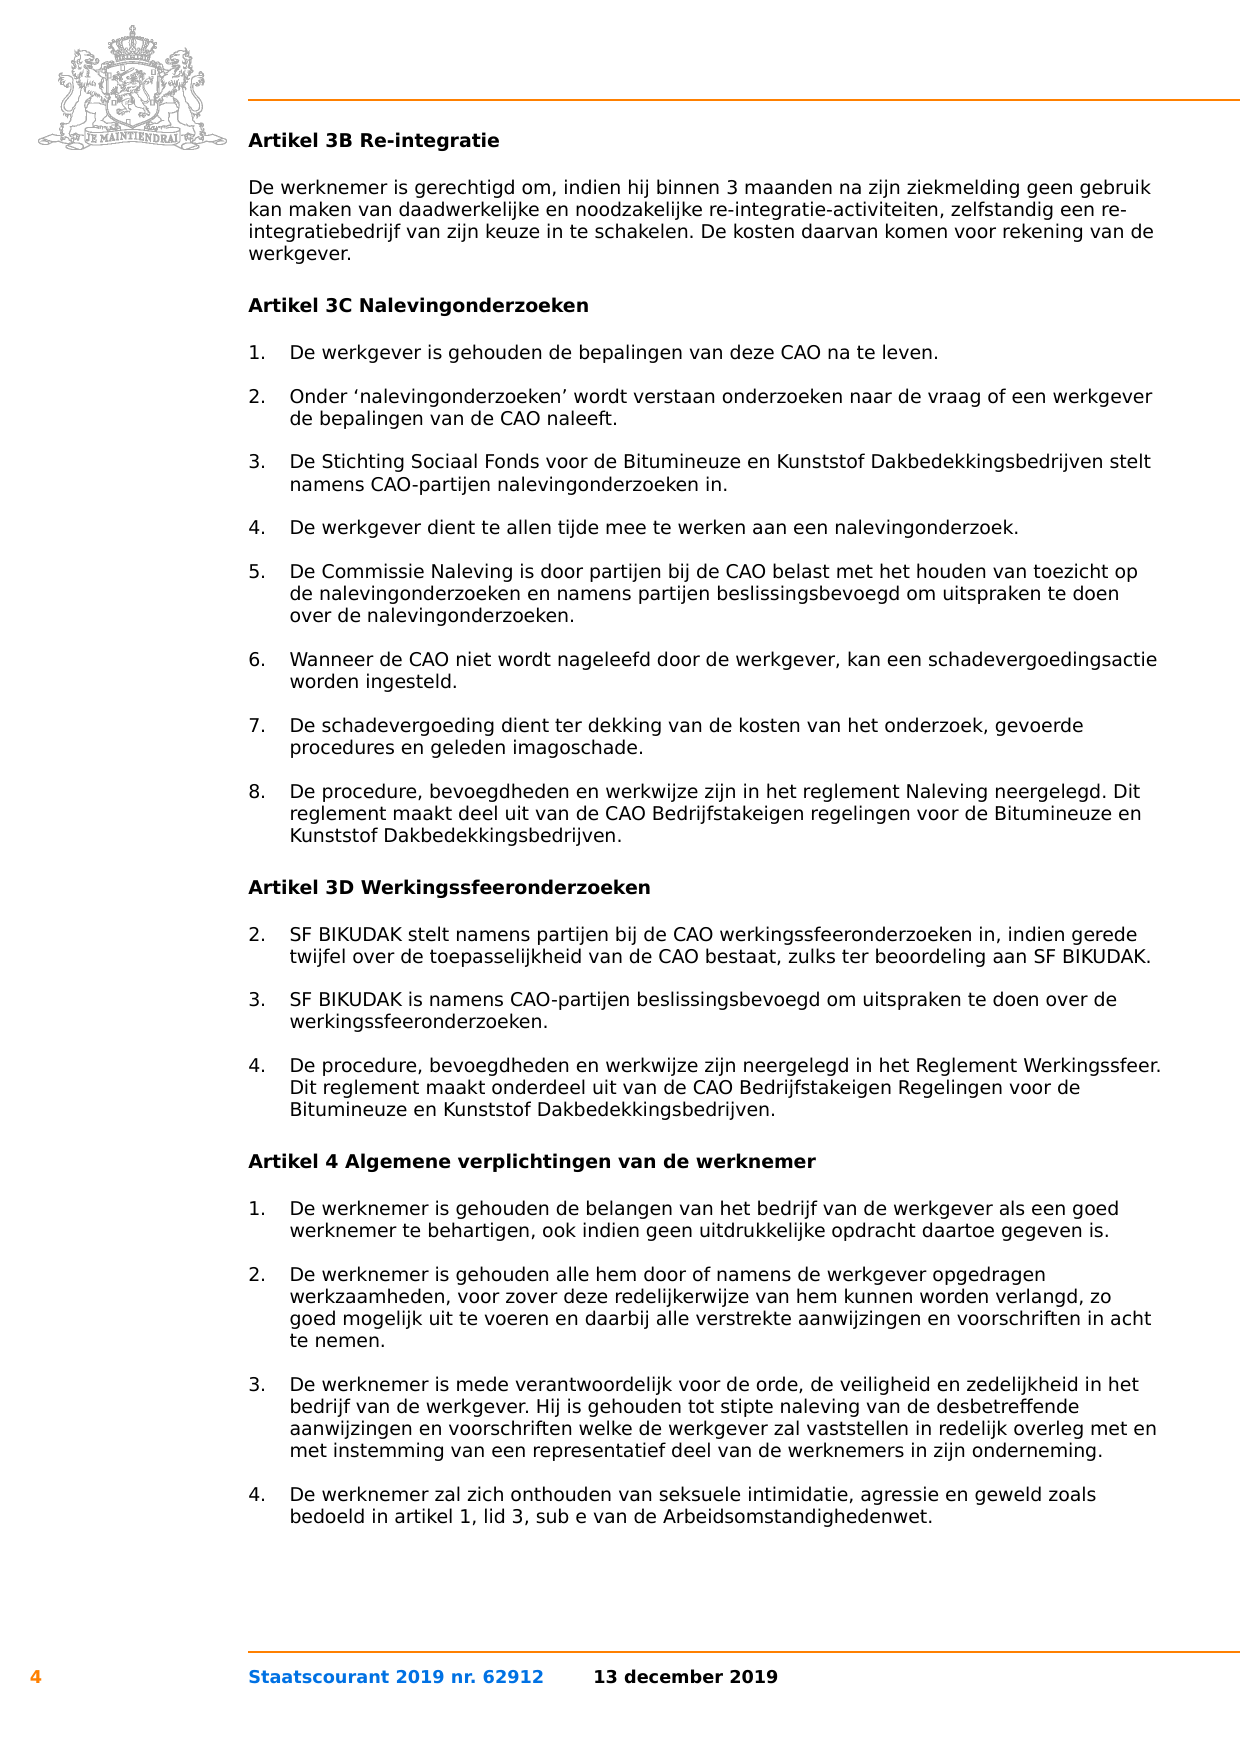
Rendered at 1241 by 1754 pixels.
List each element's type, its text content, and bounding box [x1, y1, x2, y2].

text 1. De werknemer is gehouden de belangen van het bedrijf van de werkgever als een goed werknemer te behartigen, ook indien geen uitdrukkelijke opdracht daartoe gegeven is. [248, 1198, 1163, 1242]
text 8. De procedure, bevoegdheden en werkwijze zijn in het reglement Naleving neergelegd. Dit reglement maakt deel uit van de CAO Bedrijfstakeigen regelingen voor de Bitumineuze en Kunststof Dakbedekkingsbedrijven. [248, 781, 1163, 847]
subtitle Artikel 3C Nalevingonderzoeken [248, 295, 1163, 317]
text 3. De Stichting Sociaal Fonds voor de Bitumineuze en Kunststof Dakbedekkingsbedrijven stelt namens CAO-partijen nalevingonderzoeken in. [248, 451, 1163, 495]
text 5. De Commissie Naleving is door partijen bij de CAO belast met het houden van toezicht op de nalevingonderzoeken en namens partijen beslissingsbevoegd om uitspraken te doen over de nalevingonderzoeken. [248, 561, 1163, 627]
subtitle Artikel 4 Algemene verplichtingen van de werknemer [248, 1151, 1163, 1173]
text 1. De werkgever is gehouden de bepalingen van deze CAO na te leven. [248, 342, 1163, 364]
text 3. De werknemer is mede verantwoordelijk voor de orde, de veiligheid en zedelijkheid in het bedrijf van de werkgever. Hij is gehouden tot stipte naleving van de desbetreffende aanwijzingen en voorschriften welke de werkgever zal vaststellen in redelijk overleg met en met instemming van een representatief deel van de werknemers in zijn onderneming. [248, 1374, 1163, 1462]
text 7. De schadevergoeding dient ter dekking van de kosten van het onderzoek, gevoerde procedures en geleden imagoschade. [248, 715, 1163, 759]
subtitle Artikel 3B Re-integratie [248, 130, 1163, 152]
text 4. De werknemer zal zich onthouden van seksuele intimidatie, agressie en geweld zoals bedoeld in artikel 1, lid 3, sub e van de Arbeidsomstandighedenwet. [248, 1483, 1163, 1527]
text 6. Wanneer de CAO niet wordt nageleefd door de werkgever, kan een schadevergoedingsactie worden ingesteld. [248, 649, 1163, 693]
text De werknemer is gerechtigd om, indien hij binnen 3 maanden na zijn ziekmelding geen gebruik kan maken van daadwerkelijke en noodzakelijke re-integratie-activiteiten, zelfstandig een re-integratiebedrijf van zijn keuze in te schakelen. De kosten daarvan komen voor rekening van de werkgever. [248, 177, 1163, 265]
text 4. De procedure, bevoegdheden en werkwijze zijn neergelegd in het Reglement Werkingssfeer. Dit reglement maakt onderdeel uit van de CAO Bedrijfstakeigen Regelingen voor de Bitumineuze en Kunststof Dakbedekkingsbedrijven. [248, 1055, 1163, 1121]
subtitle Artikel 3D Werkingssfeeronderzoeken [248, 877, 1163, 898]
text 3. SF BIKUDAK is namens CAO-partijen beslissingsbevoegd om uitspraken te doen over de werkingssfeeronderzoeken. [248, 989, 1163, 1033]
text 2. SF BIKUDAK stelt namens partijen bij de CAO werkingssfeeronderzoeken in, indien gerede twijfel over de toepasselijkheid van de CAO bestaat, zulks ter beoordeling aan SF BIKUDAK. [248, 923, 1163, 967]
picture [38, 25, 227, 150]
text 4. De werkgever dient te allen tijde mee te werken aan een nalevingonderzoek. [248, 517, 1163, 539]
text 2. Onder ‘nalevingonderzoeken’ wordt verstaan onderzoeken naar de vraag of een werkgever de bepalingen van de CAO naleeft. [248, 386, 1163, 429]
text 2. De werknemer is gehouden alle hem door of namens de werkgever opgedragen werkzaamheden, voor zover deze redelijkerwijze van hem kunnen worden verlangd, zo goed mogelijk uit te voeren en daarbij alle verstrekte aanwijzingen en voorschriften in acht te nemen. [248, 1264, 1163, 1352]
